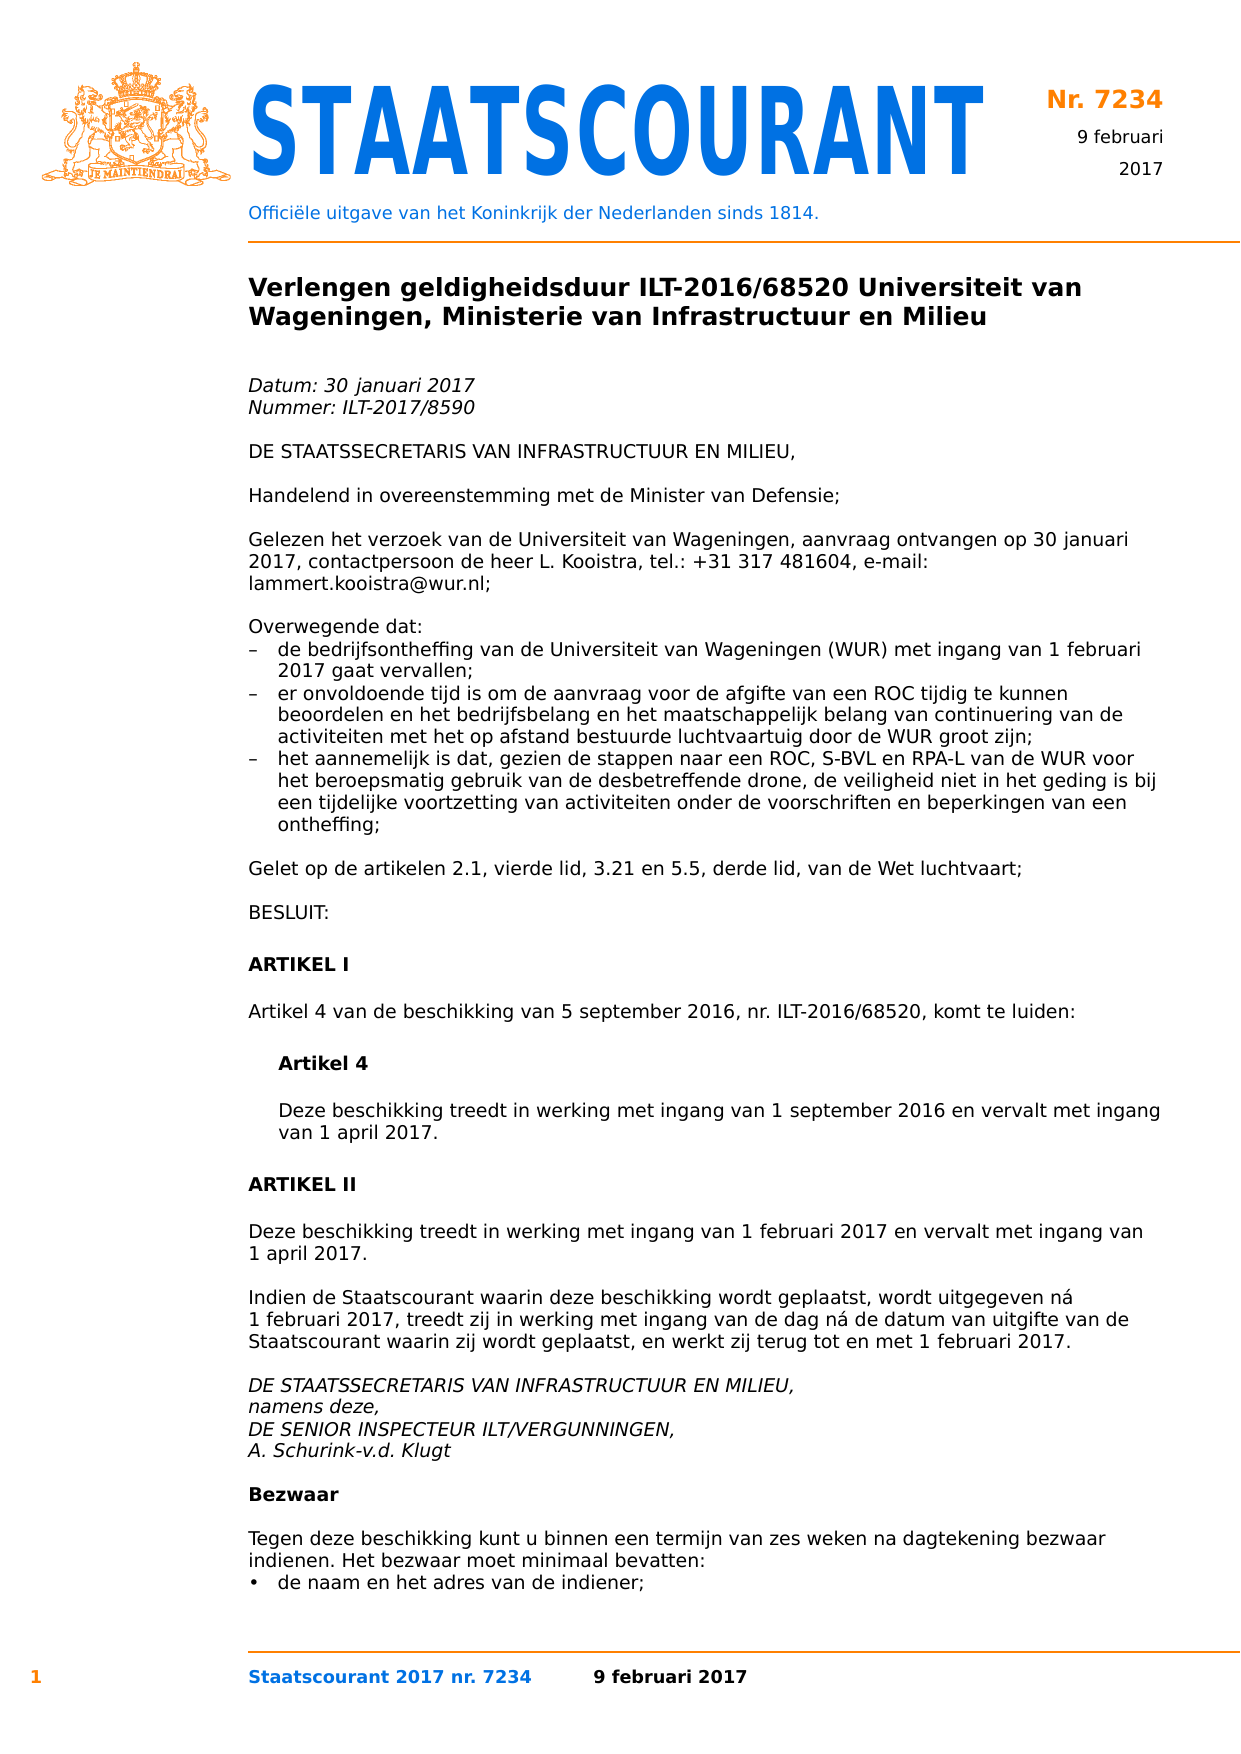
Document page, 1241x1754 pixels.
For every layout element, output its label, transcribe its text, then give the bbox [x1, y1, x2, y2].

picture [41, 62, 231, 186]
text Datum: 30 januari 2017 [248, 375, 1163, 397]
text Gelet op de artikelen 2.1, vierde lid, 3.21 en 5.5, derde lid, van de Wet luchtvaart; [248, 858, 1163, 880]
text Overwegende dat: [248, 616, 1163, 638]
table_cell 9 februari [998, 121, 1240, 153]
text – het aannemelijk is dat, gezien de stappen naar een ROC, S-BVL en RPA-L van de WUR voor het beroepsmatig gebruik van de desbetreffende drone, de veiligheid niet in het geding is bij een tijdelijke voortzetting van activiteiten onder de voorschriften en beperkingen van een ontheffing; [248, 748, 1163, 836]
text Gelezen het verzoek van de Universiteit van Wageningen, aanvraag ontvangen op 30 januari 2017, contactpersoon de heer L. Kooistra, tel.: +31 317 481604, e-mail: lammert.kooistra@wur.nl; [248, 529, 1163, 594]
text Tegen deze beschikking kunt u binnen een termijn van zes weken na dagtekening bezwaar indienen. Het bezwaar moet minimaal bevatten: [248, 1528, 1163, 1572]
text Nummer: ILT-2017/8590 [248, 397, 1163, 419]
text Deze beschikking treedt in werking met ingang van 1 september 2016 en vervalt met ingang van 1 april 2017. [278, 1100, 1163, 1144]
table_header STAATSCOURANT [248, 62, 998, 203]
text • de naam en het adres van de indiener; [248, 1572, 1163, 1594]
text BESLUIT: [248, 902, 1163, 924]
text Handelend in overeenstemming met de Minister van Defensie; [248, 485, 1163, 507]
table_header Nr. 7234 [998, 62, 1240, 121]
text DE STAATSSECRETARIS VAN INFRASTRUCTUUR EN MILIEU, namens deze, DE SENIOR INSPECTEUR ILT/VERGUNNINGEN, A. Schurink-v.d. Klugt [248, 1374, 1163, 1462]
text Indien de Staatscourant waarin deze beschikking wordt geplaatst, wordt uitgegeven ná 1 februari 2017, treedt zij in werking met ingang van de dag ná de datum van uitgifte van de Staatscourant waarin zij wordt geplaatst, en werkt zij terug tot en met 1 februari 2017. [248, 1287, 1163, 1353]
subtitle Verlengen geldigheidsduur ILT-2016/68520 Universiteit van Wageningen, Ministerie van Infrastructuur en Milieu [248, 273, 1163, 331]
text Bezwaar [248, 1484, 1163, 1506]
text DE STAATSSECRETARIS VAN INFRASTRUCTUUR EN MILIEU, [248, 441, 1163, 463]
text – er onvoldoende tijd is om de aanvraag voor de afgifte van een ROC tijdig te kunnen beoordelen en het bedrijfsbelang en het maatschappelijk belang van continuering van de activiteiten met het op afstand bestuurde luchtvaartuig door de WUR groot zijn; [248, 682, 1163, 748]
subtitle ARTIKEL I [248, 954, 1163, 976]
text Artikel 4 van de beschikking van 5 september 2016, nr. ILT-2016/68520, komt te luiden: [248, 1001, 1163, 1023]
table_cell Officiële uitgave van het Koninkrijk der Nederlanden sinds 1814. [248, 203, 1240, 241]
text Deze beschikking treedt in werking met ingang van 1 februari 2017 en vervalt met ingang van 1 april 2017. [248, 1221, 1163, 1265]
table_cell 2017 [998, 153, 1240, 203]
subtitle ARTIKEL II [248, 1174, 1163, 1196]
table_header [25, 62, 248, 241]
text – de bedrijfsontheffing van de Universiteit van Wageningen (WUR) met ingang van 1 februari 2017 gaat vervallen; [248, 638, 1163, 682]
subtitle Artikel 4 [278, 1053, 1163, 1075]
